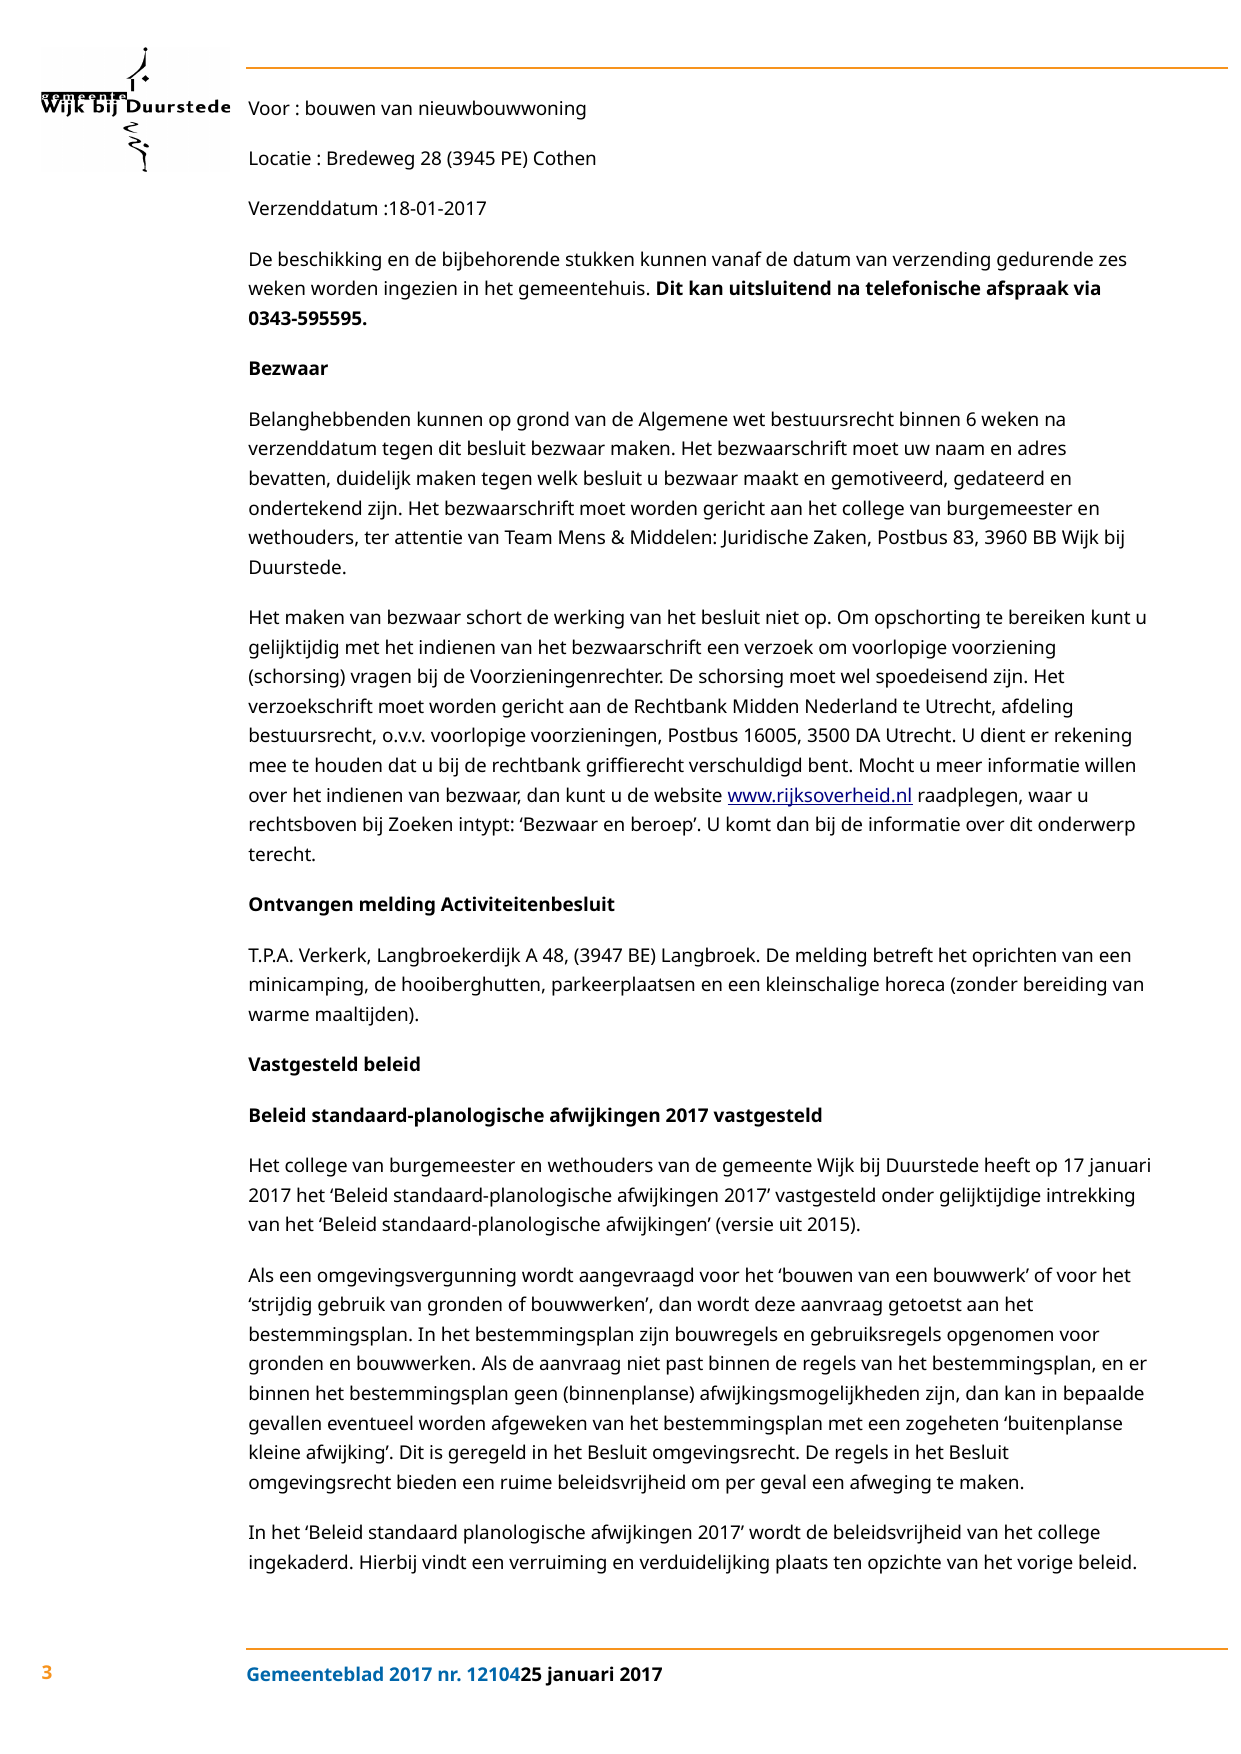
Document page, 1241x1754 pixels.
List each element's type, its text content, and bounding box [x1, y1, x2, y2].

text Bezwaar [248, 356, 1152, 381]
text De beschikking en de bijbehorende stukken kunnen vanaf de datum van verzending gedurende zes weken worden ingezien in het gemeentehuis. Dit kan uitsluitend na telefonische afspraak via 0343-595595. [248, 246, 1152, 331]
text T.P.A. Verkerk, Langbroekerdijk A 48, (3947 BE) Langbroek. De melding betreft het oprichten van een minicamping, de hooiberghutten, parkeerplaatsen en een kleinschalige horeca (zonder bereiding van warme maaltijden). [248, 942, 1152, 1027]
text Locatie : Bredeweg 28 (3945 PE) Cothen [248, 145, 1152, 171]
text Het college van burgemeester en wethouders van de gemeente Wijk bij Duurstede heeft op 17 januari 2017 het ‘Beleid standaard-planologische afwijkingen 2017’ vastgesteld onder gelijktijdige intrekking van het ‘Beleid standaard-planologische afwijkingen’ (versie uit 2015). [248, 1152, 1152, 1237]
text Belanghebbenden kunnen op grond van de Algemene wet bestuursrecht binnen 6 weken na verzenddatum tegen dit besluit bezwaar maken. Het bezwaarschrift moet uw naam en adres bevatten, duidelijk maken tegen welk besluit u bezwaar maakt en gemotiveerd, gedateerd en ondertekend zijn. Het bezwaarschrift moet worden gericht aan het college van burgemeester en wethouders, ter attentie van Team Mens & Middelen: Juridische Zaken, Postbus 83, 3960 BB Wijk bij Duurstede. [248, 406, 1152, 580]
text Beleid standaard-planologische afwijkingen 2017 vastgesteld [248, 1102, 1152, 1128]
text In het ‘Beleid standaard planologische afwijkingen 2017’ wordt de beleidsvrijheid van het college ingekaderd. Hierbij vindt een verruiming en verduidelijking plaats ten opzichte van het vorige beleid. [248, 1519, 1152, 1575]
text Als een omgevingsvergunning wordt aangevraagd voor het ‘bouwen van een bouwwerk’ of voor het ‘strijdig gebruik van gronden of bouwwerken’, dan wordt deze aanvraag getoetst aan het bestemmingsplan. In het bestemmingsplan zijn bouwregels en gebruiksregels opgenomen voor gronden en bouwwerken. Als de aanvraag niet past binnen de regels van het bestemmingsplan, en er binnen het bestemmingsplan geen (binnenplanse) afwijkingsmogelijkheden zijn, dan kan in bepaalde gevallen eventueel worden afgeweken van het bestemmingsplan met een zogeheten ‘buitenplanse kleine afwijking’. Dit is geregeld in het Besluit omgevingsrecht. De regels in het Besluit omgevingsrecht bieden een ruime beleidsvrijheid om per geval een afweging te maken. [248, 1262, 1152, 1495]
text Vastgesteld beleid [248, 1051, 1152, 1077]
text Verzenddatum :18-01-2017 [248, 196, 1152, 221]
text Voor : bouwen van nieuwbouwwoning [248, 95, 1152, 121]
text Het maken van bezwaar schort de werking van het besluit niet op. Om opschorting te bereiken kunt u gelijktijdig met het indienen van het bezwaarschrift een verzoek om voorlopige voorziening (schorsing) vragen bij de Voorzieningenrechter. De schorsing moet wel spoedeisend zijn. Het verzoekschrift moet worden gericht aan de Rechtbank Midden Nederland te Utrecht, afdeling bestuursrecht, o.v.v. voorlopige voorzieningen, Postbus 16005, 3500 DA Utrecht. U dient er rekening mee te houden dat u bij de rechtbank griffierecht verschuldigd bent. Mocht u meer informatie willen over het indienen van bezwaar, dan kunt u de website www.rijksoverheid.nl raadplegen, waar u rechtsboven bij Zoeken intypt: ‘Bezwaar en beroep’. U komt dan bij de informatie over dit onderwerp terecht. [248, 604, 1152, 867]
picture [41, 47, 231, 172]
text Ontvangen melding Activiteitenbesluit [248, 891, 1152, 917]
